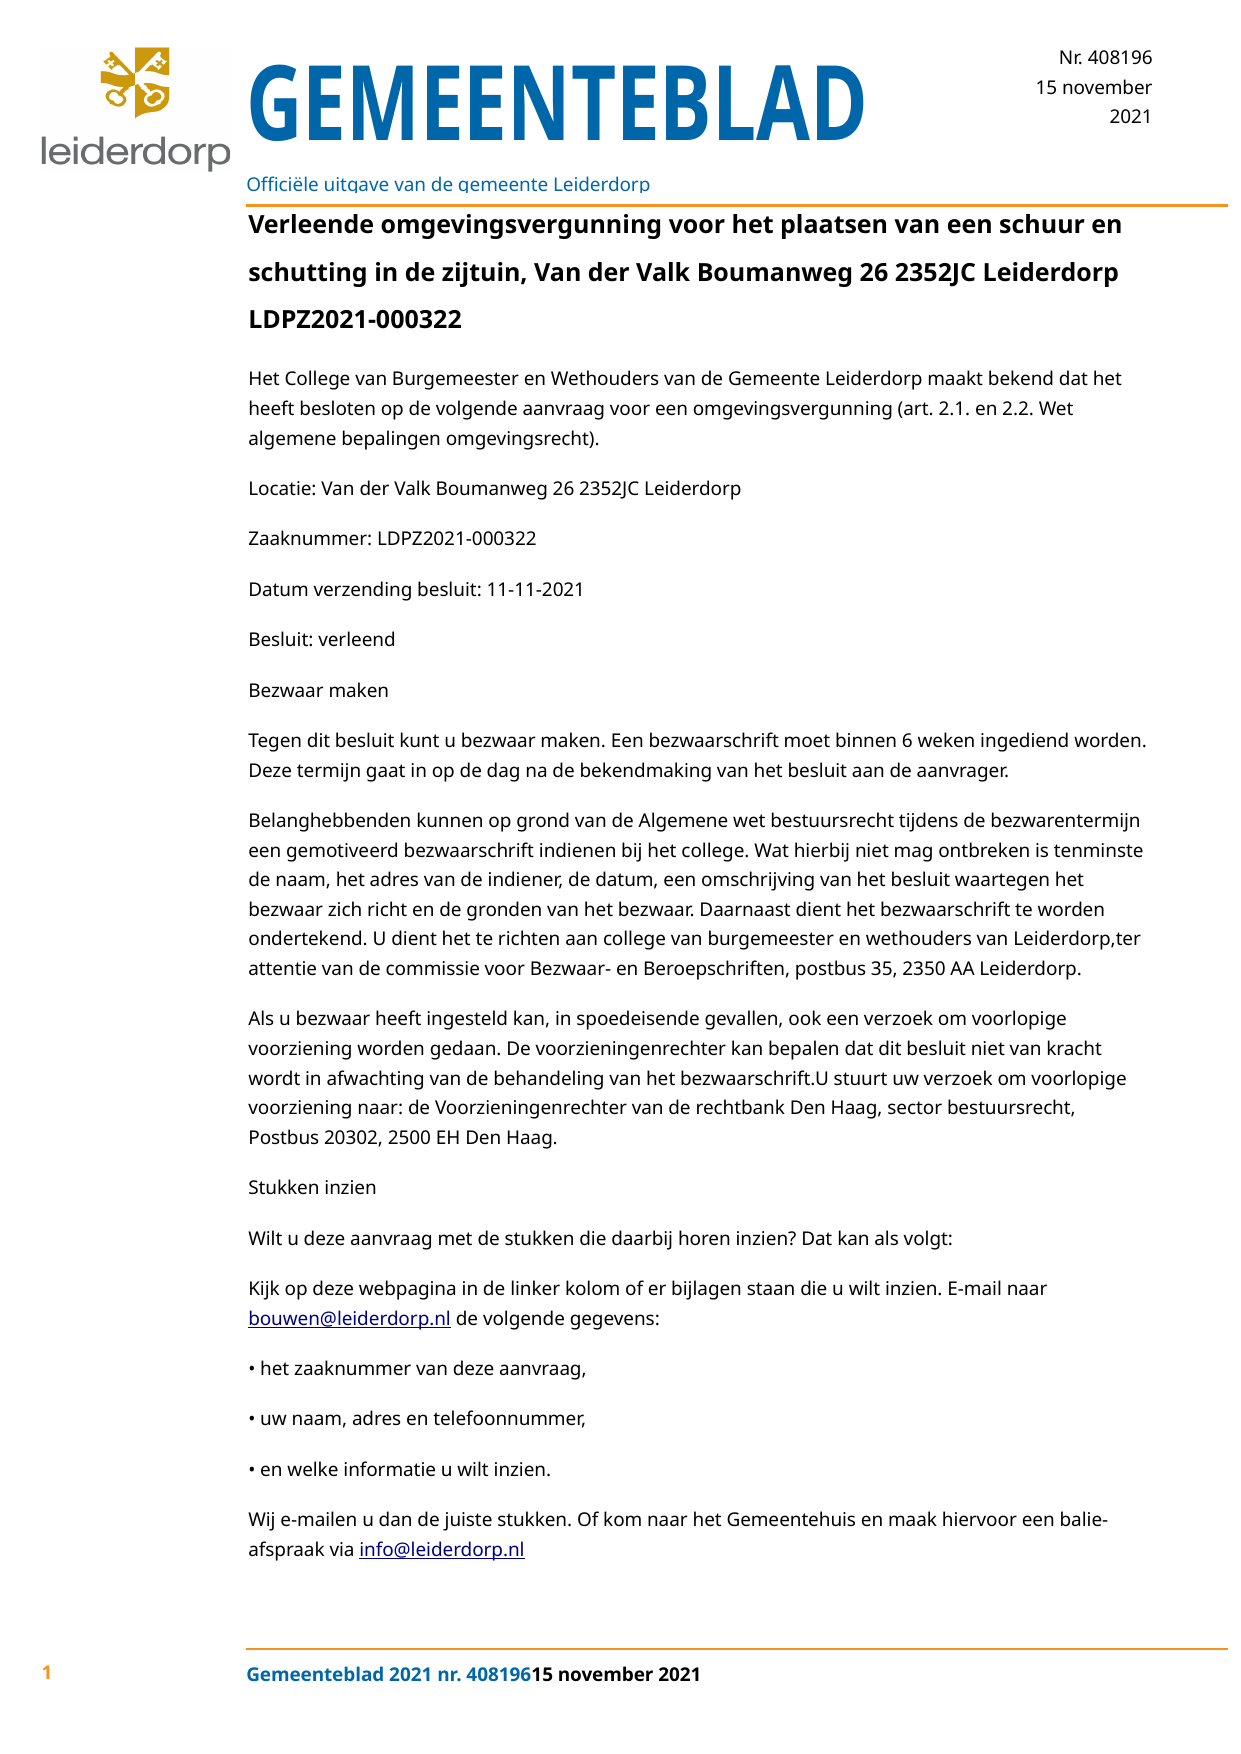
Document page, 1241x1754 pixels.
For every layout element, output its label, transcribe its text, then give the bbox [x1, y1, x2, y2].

text Datum verzending besluit: 11-11-2021 [248, 576, 1152, 602]
text Wilt u deze aanvraag met de stukken die daarbij horen inzien? Dat kan als volgt: [248, 1225, 1152, 1250]
text Kijk op deze webpagina in de linker kolom of er bijlagen staan die u wilt inzien. E-mail naar bouwen@leiderdorp.nl de volgende gegevens: [248, 1275, 1152, 1330]
text Besluit: verleend [248, 626, 1152, 652]
text Tegen dit besluit kunt u bezwaar maken. Een bezwaarschrift moet binnen 6 weken ingediend worden. Deze termijn gaat in op de dag na de bekendmaking van het besluit aan de aanvrager. [248, 727, 1152, 782]
text Locatie: Van der Valk Boumanweg 26 2352JC Leiderdorp [248, 475, 1152, 501]
text • en welke informatie u wilt inzien. [248, 1456, 1152, 1482]
text Bezwaar maken [248, 677, 1152, 702]
text Als u bezwaar heeft ingesteld kan, in spoedeisende gevallen, ook een verzoek om voorlopige voorziening worden gedaan. De voorzieningenrechter kan bepalen dat dit besluit niet van kracht wordt in afwachting van de behandeling van het bezwaarschrift.U stuurt uw verzoek om voorlopige voorziening naar: de Voorzieningenrechter van de rechtbank Den Haag, sector bestuursrecht, Postbus 20302, 2500 EH Den Haag. [248, 1006, 1152, 1149]
text Zaaknummer: LDPZ2021-000322 [248, 526, 1152, 551]
text Het College van Burgemeester en Wethouders van de Gemeente Leiderdorp maakt bekend dat het heeft besloten op de volgende aanvraag voor een omgevingsvergunning (art. 2.1. en 2.2. Wet algemene bepalingen omgevingsrecht). [248, 366, 1152, 450]
text • uw naam, adres en telefoonnummer, [248, 1406, 1152, 1431]
text Verleende omgevingsvergunning voor het plaatsen van een schuur en schutting in de zijtuin, Van der Valk Boumanweg 26 2352JC Leiderdorp LDPZ2021-000322 [248, 207, 1152, 336]
text Belanghebbenden kunnen op grond van de Algemene wet bestuursrecht tijdens de bezwarentermijn een gemotiveerd bezwaarschrift indienen bij het college. Wat hierbij niet mag ontbreken is tenminste de naam, het adres van de indiener, de datum, een omschrijving van het besluit waartegen het bezwaar zich richt en de gronden van het bezwaar. Daarnaast dient het bezwaarschrift te worden ondertekend. U dient het te richten aan college van burgemeester en wethouders van Leiderdorp,ter attentie van de commissie voor Bezwaar- en Beroepschriften, postbus 35, 2350 AA Leiderdorp. [248, 807, 1152, 981]
text Stukken inzien [248, 1174, 1152, 1200]
text • het zaaknummer van deze aanvraag, [248, 1355, 1152, 1381]
text Wij e-mailen u dan de juiste stukken. Of kom naar het Gemeentehuis en maak hiervoor een balie-afspraak via info@leiderdorp.nl [248, 1506, 1152, 1562]
picture [41, 47, 231, 172]
